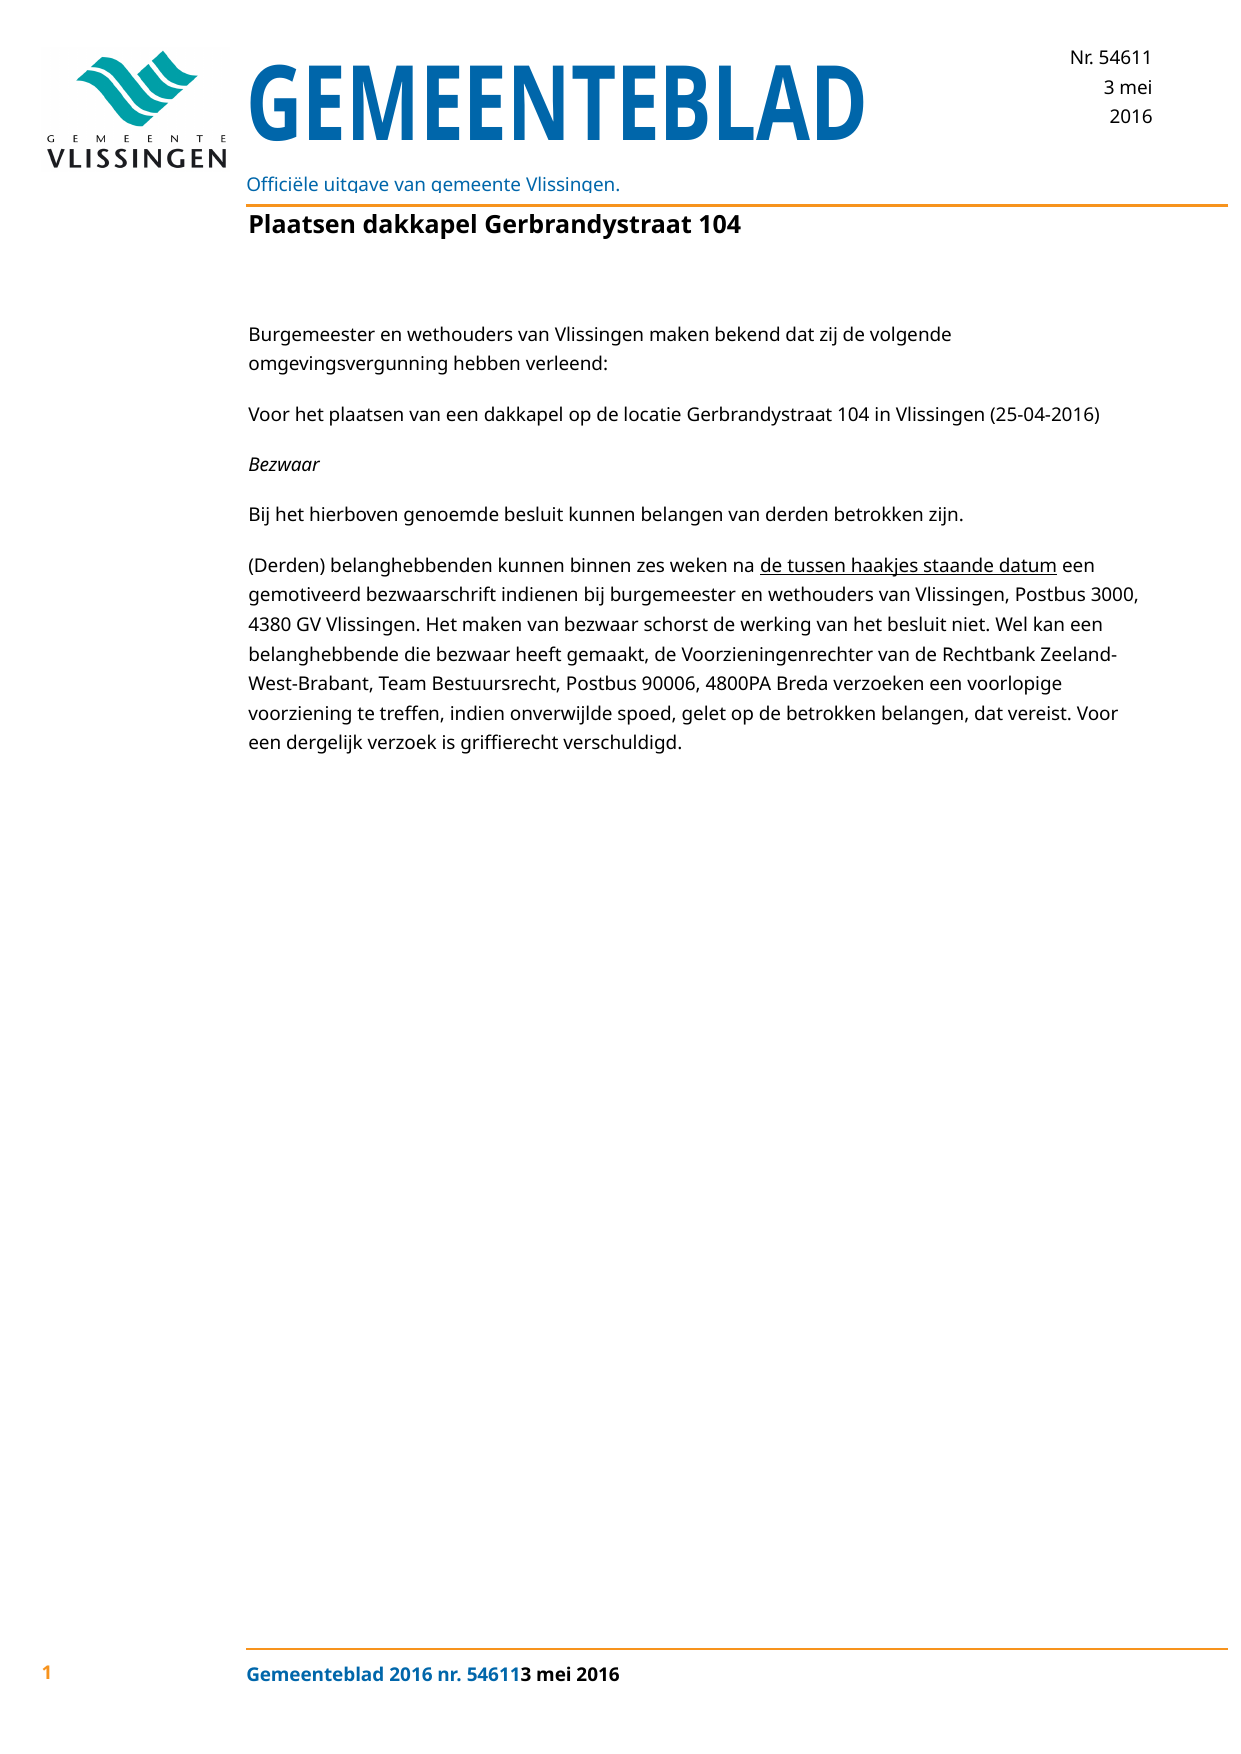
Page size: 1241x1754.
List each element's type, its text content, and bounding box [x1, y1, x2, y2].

text Bezwaar [248, 451, 1152, 477]
text Bij het hierboven genoemde besluit kunnen belangen van derden betrokken zijn. [248, 502, 1152, 527]
text Voor het plaatsen van een dakkapel op de locatie Gerbrandystraat 104 in Vlissingen (25-04-2016) [248, 401, 1152, 426]
picture [41, 47, 231, 172]
text Burgemeester en wethouders van Vlissingen maken bekend dat zij de volgende omgevingsvergunning hebben verleend: [248, 321, 1152, 376]
text (Derden) belanghebbenden kunnen binnen zes weken na de tussen haakjes staande datum een gemotiveerd bezwaarschrift indienen bij burgemeester en wethouders van Vlissingen, Postbus 3000, 4380 GV Vlissingen. Het maken van bezwaar schorst de werking van het besluit niet. Wel kan een belanghebbende die bezwaar heeft gemaakt, de Voorzieningenrechter van de Rechtbank Zeeland-West-Brabant, Team Bestuursrecht, Postbus 90006, 4800PA Breda verzoeken een voorlopige voorziening te treffen, indien onverwijlde spoed, gelet op de betrokken belangen, dat vereist. Voor een dergelijk verzoek is griffierecht verschuldigd. [248, 552, 1152, 755]
text Plaatsen dakkapel Gerbrandystraat 104 [248, 207, 1152, 241]
